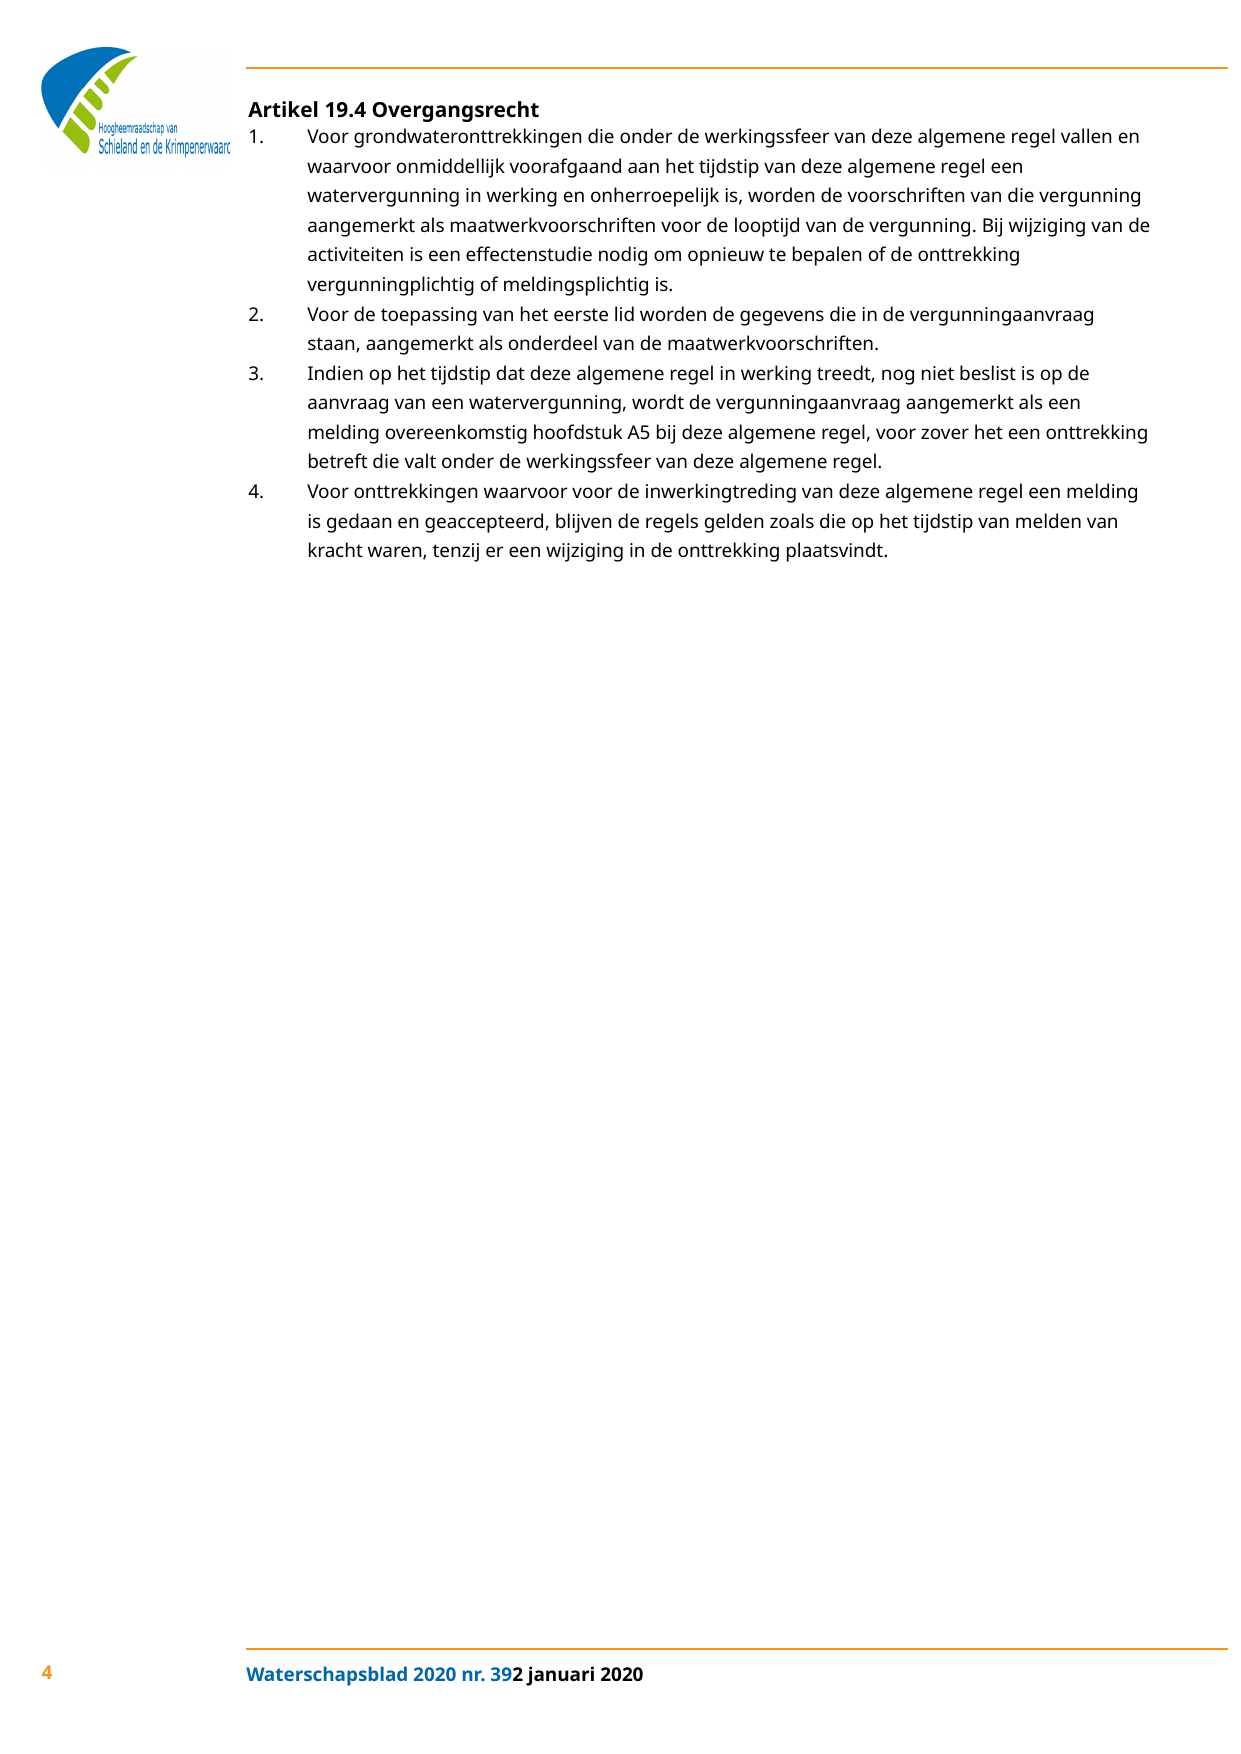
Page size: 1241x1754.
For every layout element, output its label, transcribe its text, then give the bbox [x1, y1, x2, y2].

list Voor onttrekkingen waarvoor voor de inwerkingtreding van deze algemene regel een melding is gedaan en geaccepteerd, blijven de regels gelden zoals die op het tijdstip van melden van kracht waren, tenzij er een wijziging in de onttrekking plaatsvindt. [248, 478, 1152, 563]
list Voor de toepassing van het eerste lid worden de gegevens die in de vergunningaanvraag staan, aangemerkt als onderdeel van de maatwerkvoorschriften. [248, 301, 1152, 356]
text Artikel 19.4 Overgangsrecht [248, 95, 1152, 123]
list Indien op het tijdstip dat deze algemene regel in werking treedt, nog niet beslist is op de aanvraag van een watervergunning, wordt de vergunningaanvraag aangemerkt als een melding overeenkomstig hoofdstuk A5 bij deze algemene regel, voor zover het een onttrekking betreft die valt onder de werkingssfeer van deze algemene regel. [248, 360, 1152, 474]
list Voor grondwateronttrekkingen die onder de werkingssfeer van deze algemene regel vallen en waarvoor onmiddellijk voorafgaand aan het tijdstip van deze algemene regel een watervergunning in werking en onherroepelijk is, worden de voorschriften van die vergunning aangemerkt als maatwerkvoorschriften voor de looptijd van de vergunning. Bij wijziging van de activiteiten is een effectenstudie nodig om opnieuw te bepalen of de onttrekking vergunningplichtig of meldingsplichtig is. [248, 123, 1152, 297]
picture [41, 47, 231, 172]
